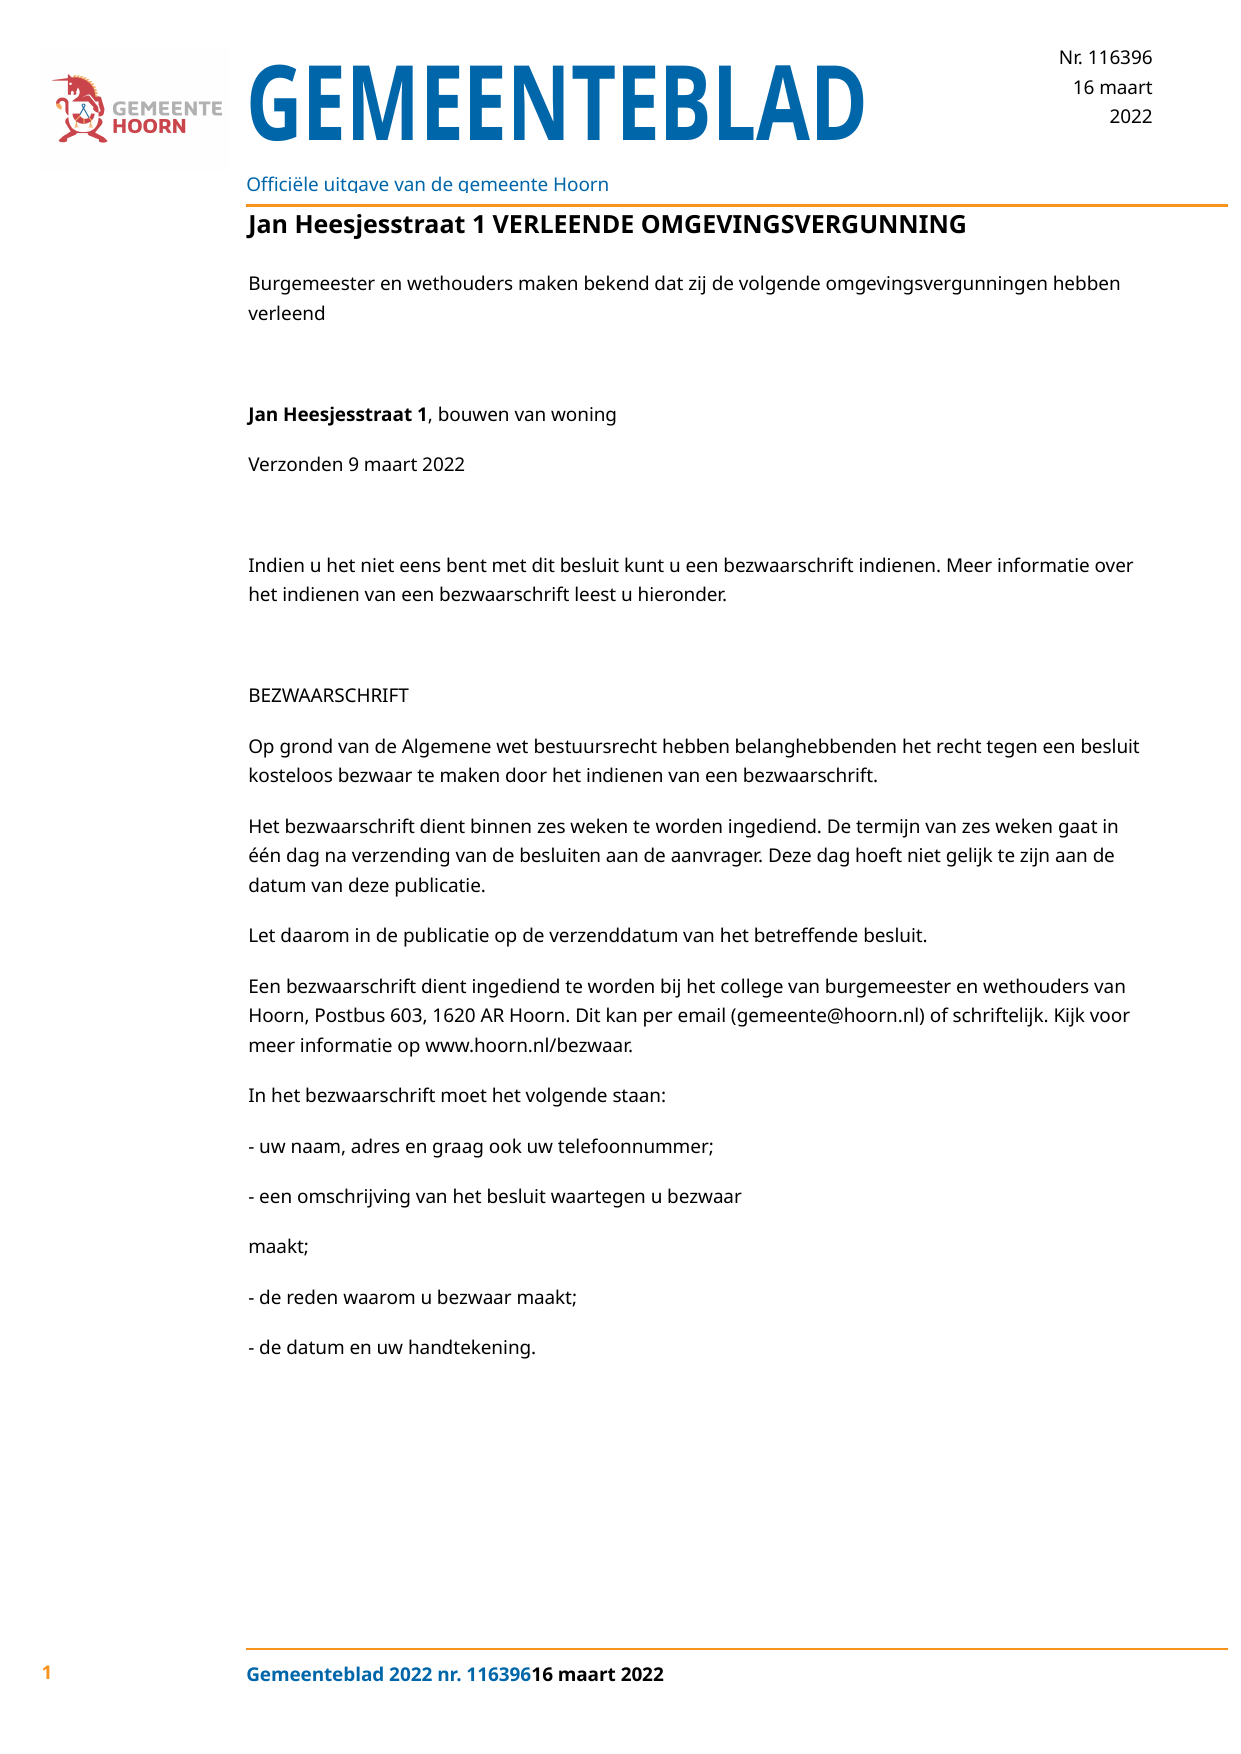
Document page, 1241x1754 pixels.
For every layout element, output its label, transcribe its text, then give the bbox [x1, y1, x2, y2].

text Op grond van de Algemene wet bestuursrecht hebben belanghebbenden het recht tegen een besluit kosteloos bezwaar te maken door het indienen van een bezwaarschrift. [248, 733, 1152, 788]
picture [41, 47, 231, 172]
text - de datum en uw handtekening. [248, 1334, 1152, 1360]
text Indien u het niet eens bent met dit besluit kunt u een bezwaarschrift indienen. Meer informatie over het indienen van een bezwaarschrift leest u hieronder. [248, 552, 1152, 607]
text - uw naam, adres en graag ook uw telefoonnummer; [248, 1133, 1152, 1158]
text - de reden waarom u bezwaar maakt; [248, 1284, 1152, 1310]
text Jan Heesjesstraat 1 VERLEENDE OMGEVINGSVERGUNNING [248, 207, 1152, 241]
text Burgemeester en wethouders maken bekend dat zij de volgende omgevingsvergunningen hebben verleend [248, 270, 1152, 326]
text Jan Heesjesstraat 1, bouwen van woning [248, 401, 1152, 426]
text Let daarom in de publicatie op de verzenddatum van het betreffende besluit. [248, 922, 1152, 948]
text - een omschrijving van het besluit waartegen u bezwaar [248, 1183, 1152, 1209]
text In het bezwaarschrift moet het volgende staan: [248, 1082, 1152, 1108]
text Een bezwaarschrift dient ingediend te worden bij het college van burgemeester en wethouders van Hoorn, Postbus 603, 1620 AR Hoorn. Dit kan per email (gemeente@hoorn.nl) of schriftelijk. Kijk voor meer informatie op www.hoorn.nl/bezwaar. [248, 973, 1152, 1058]
text BEZWAARSCHRIFT [248, 682, 1152, 708]
text Verzonden 9 maart 2022 [248, 451, 1152, 477]
text Het bezwaarschrift dient binnen zes weken te worden ingediend. De termijn van zes weken gaat in één dag na verzending van de besluiten aan de aanvrager. Deze dag hoeft niet gelijk te zijn aan de datum van deze publicatie. [248, 813, 1152, 898]
text maakt; [248, 1234, 1152, 1259]
